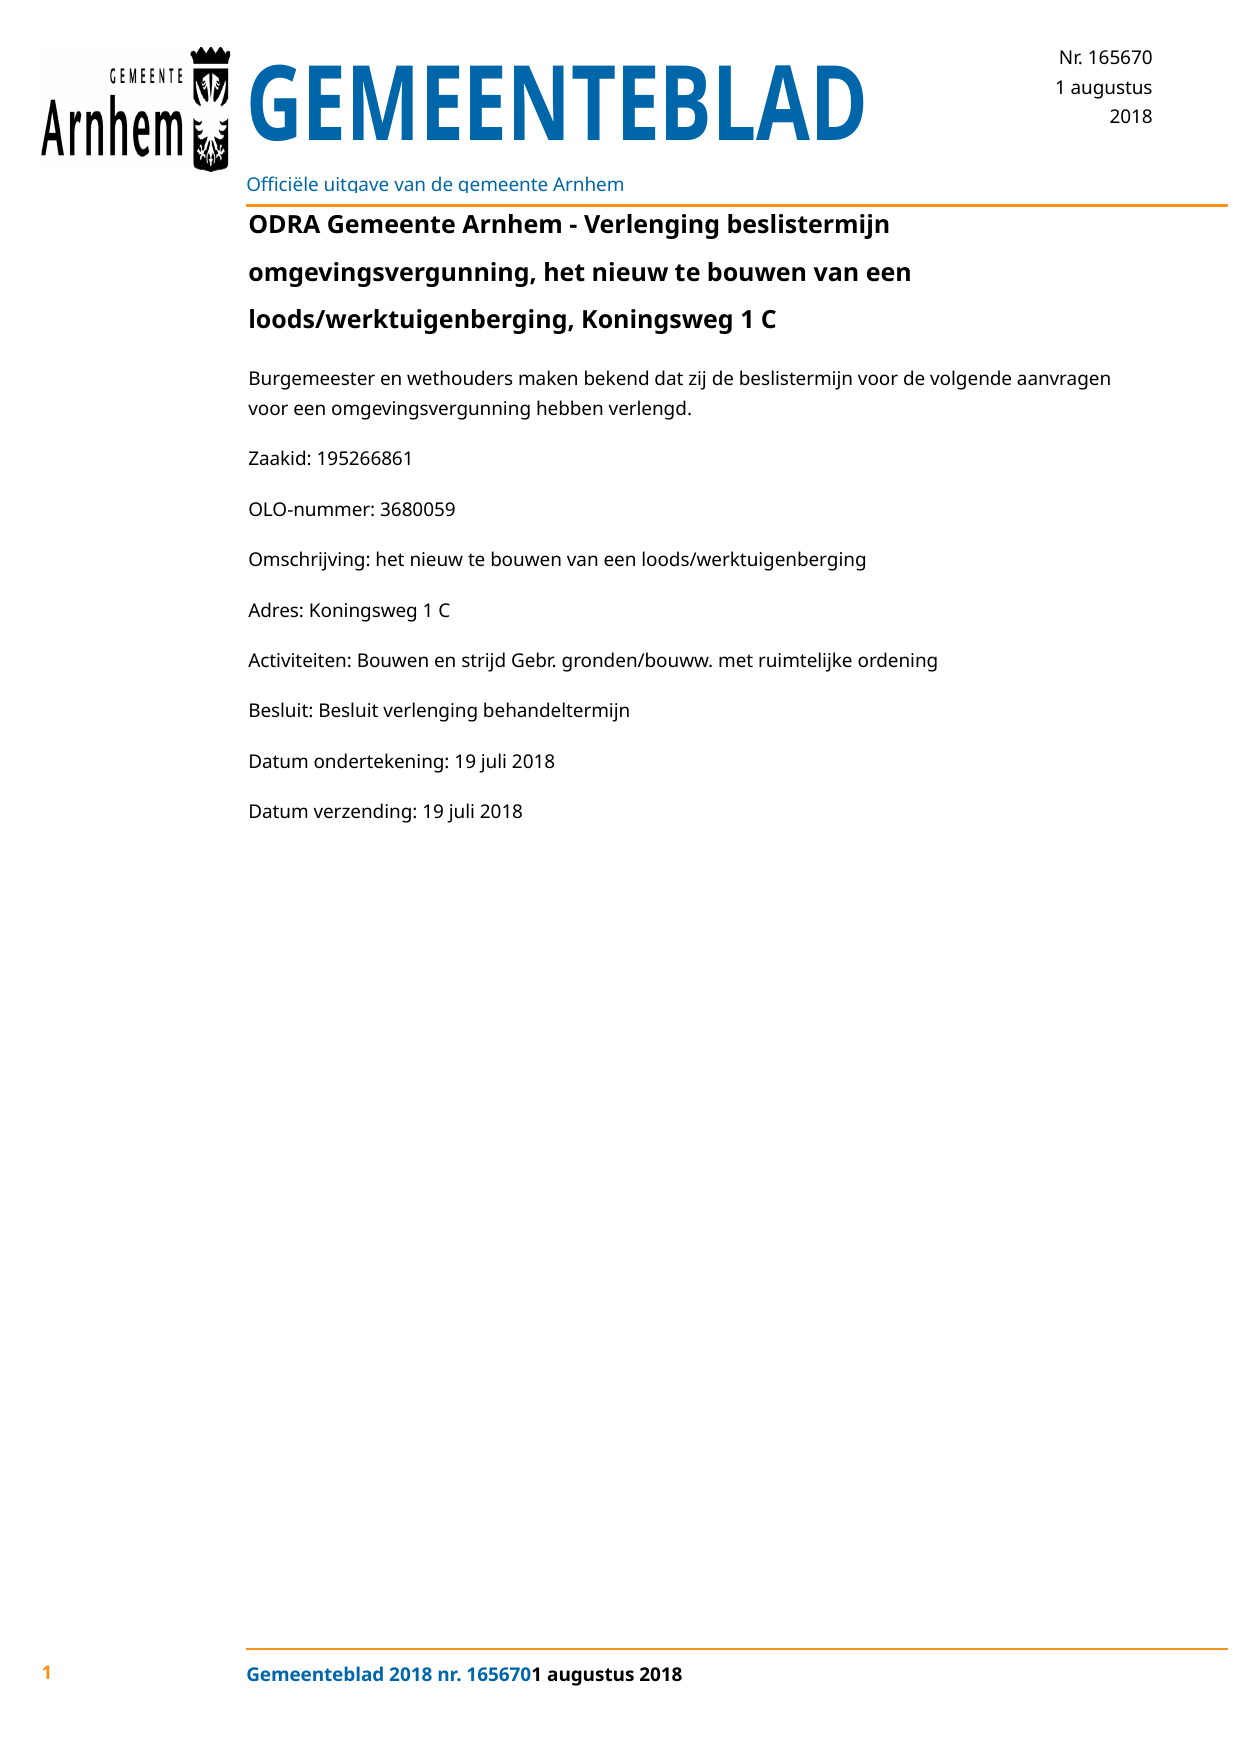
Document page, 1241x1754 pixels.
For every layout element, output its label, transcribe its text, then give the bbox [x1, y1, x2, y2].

text Datum verzending: 19 juli 2018 [248, 798, 1152, 824]
picture [41, 47, 231, 172]
text OLO-nummer: 3680059 [248, 496, 1152, 522]
text Activiteiten: Bouwen en strijd Gebr. gronden/bouww. met ruimtelijke ordening [248, 647, 1152, 673]
text ODRA Gemeente Arnhem - Verlenging beslistermijn omgevingsvergunning, het nieuw te bouwen van een loods/werktuigenberging, Koningsweg 1 C [248, 207, 1152, 336]
text Zaakid: 195266861 [248, 446, 1152, 471]
text Burgemeester en wethouders maken bekend dat zij de beslistermijn voor de volgende aanvragen voor een omgevingsvergunning hebben verlengd. [248, 366, 1152, 421]
text Besluit: Besluit verlenging behandeltermijn [248, 698, 1152, 723]
text Adres: Koningsweg 1 C [248, 597, 1152, 622]
text Datum ondertekening: 19 juli 2018 [248, 748, 1152, 774]
text Omschrijving: het nieuw te bouwen van een loods/werktuigenberging [248, 546, 1152, 572]
